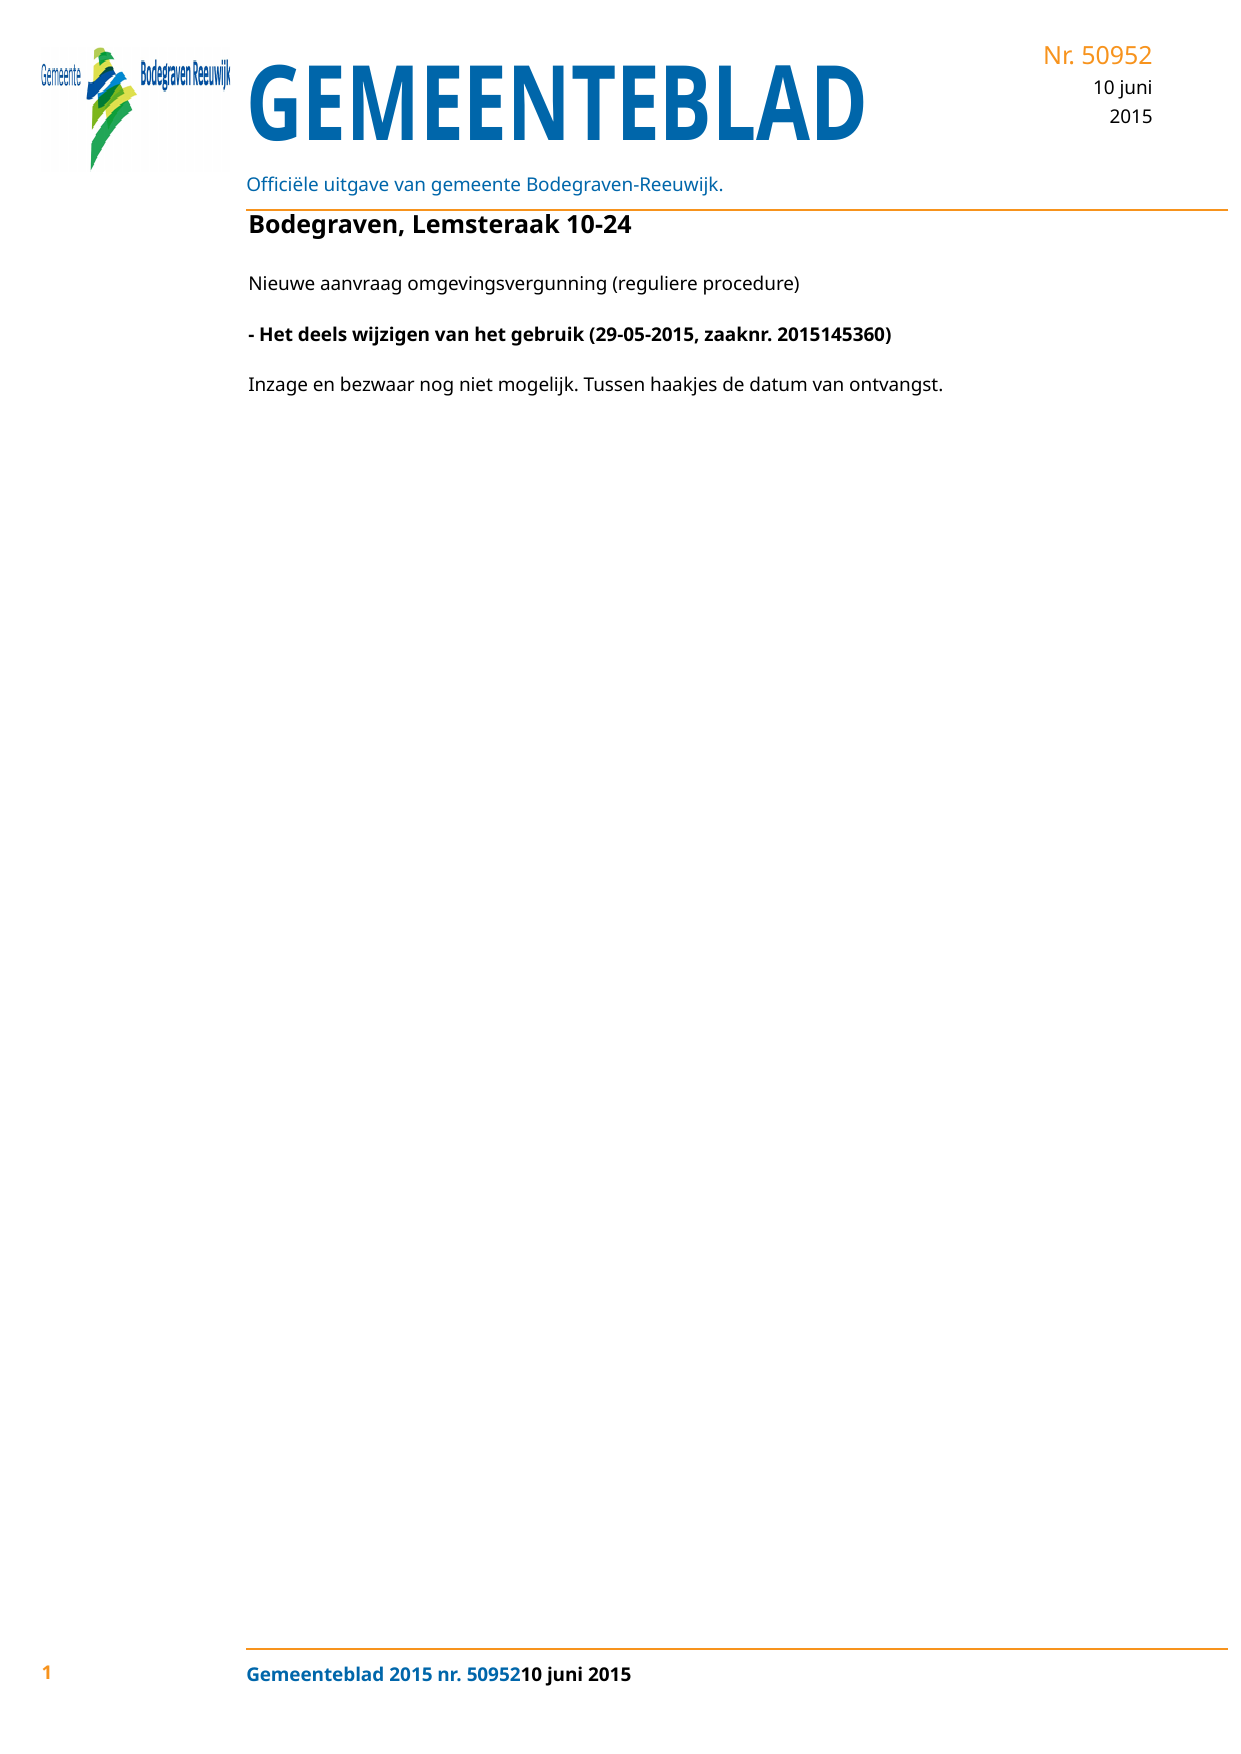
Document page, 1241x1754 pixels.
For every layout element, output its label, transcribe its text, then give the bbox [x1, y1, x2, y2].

text Bodegraven, Lemsteraak 10‑24 [248, 211, 1152, 241]
picture [41, 47, 231, 172]
text Nieuwe aanvraag omgevingsvergunning (reguliere procedure) [248, 270, 1152, 296]
text Inzage en bezwaar nog niet mogelijk. Tussen haakjes de datum van ontvangst. [248, 371, 1152, 397]
text - Het deels wijzigen van het gebruik (29‑05‑2015, zaaknr. 2015145360) [248, 321, 1152, 346]
